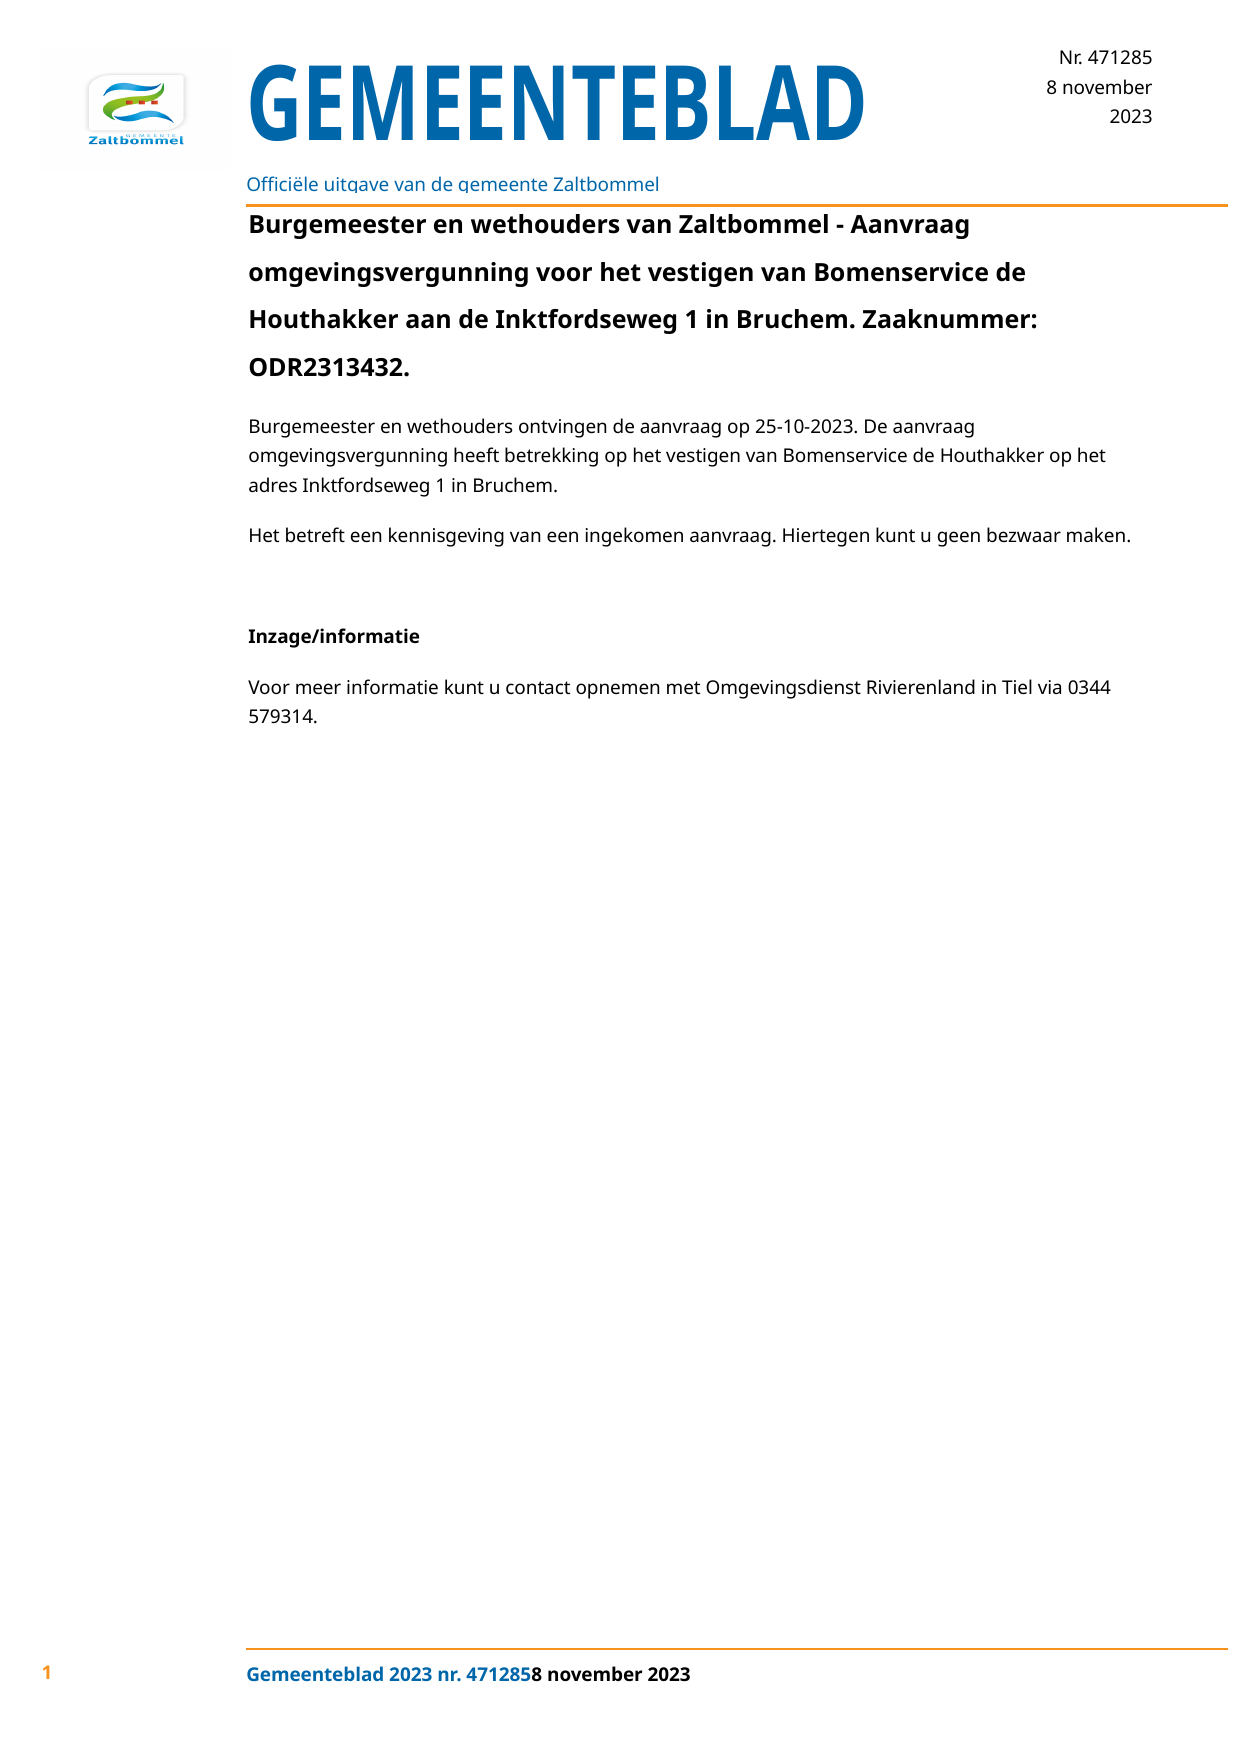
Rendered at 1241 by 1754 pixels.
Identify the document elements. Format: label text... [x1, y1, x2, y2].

text Burgemeester en wethouders van Zaltbommel - Aanvraag omgevingsvergunning voor het vestigen van Bomenservice de Houthakker aan de Inktfordseweg 1 in Bruchem. Zaaknummer: ODR2313432. [248, 207, 1152, 384]
text Voor meer informatie kunt u contact opnemen met Omgevingsdienst Rivierenland in Tiel via 0344 579314. [248, 674, 1152, 729]
picture [41, 47, 231, 172]
text Burgemeester en wethouders ontvingen de aanvraag op 25-10-2023. De aanvraag omgevingsvergunning heeft betrekking op het vestigen van Bomenservice de Houthakker op het adres Inktfordseweg 1 in Bruchem. [248, 413, 1152, 498]
text Het betreft een kennisgeving van een ingekomen aanvraag. Hiertegen kunt u geen bezwaar maken. [248, 523, 1152, 548]
text Inzage/informatie [248, 623, 1152, 649]
